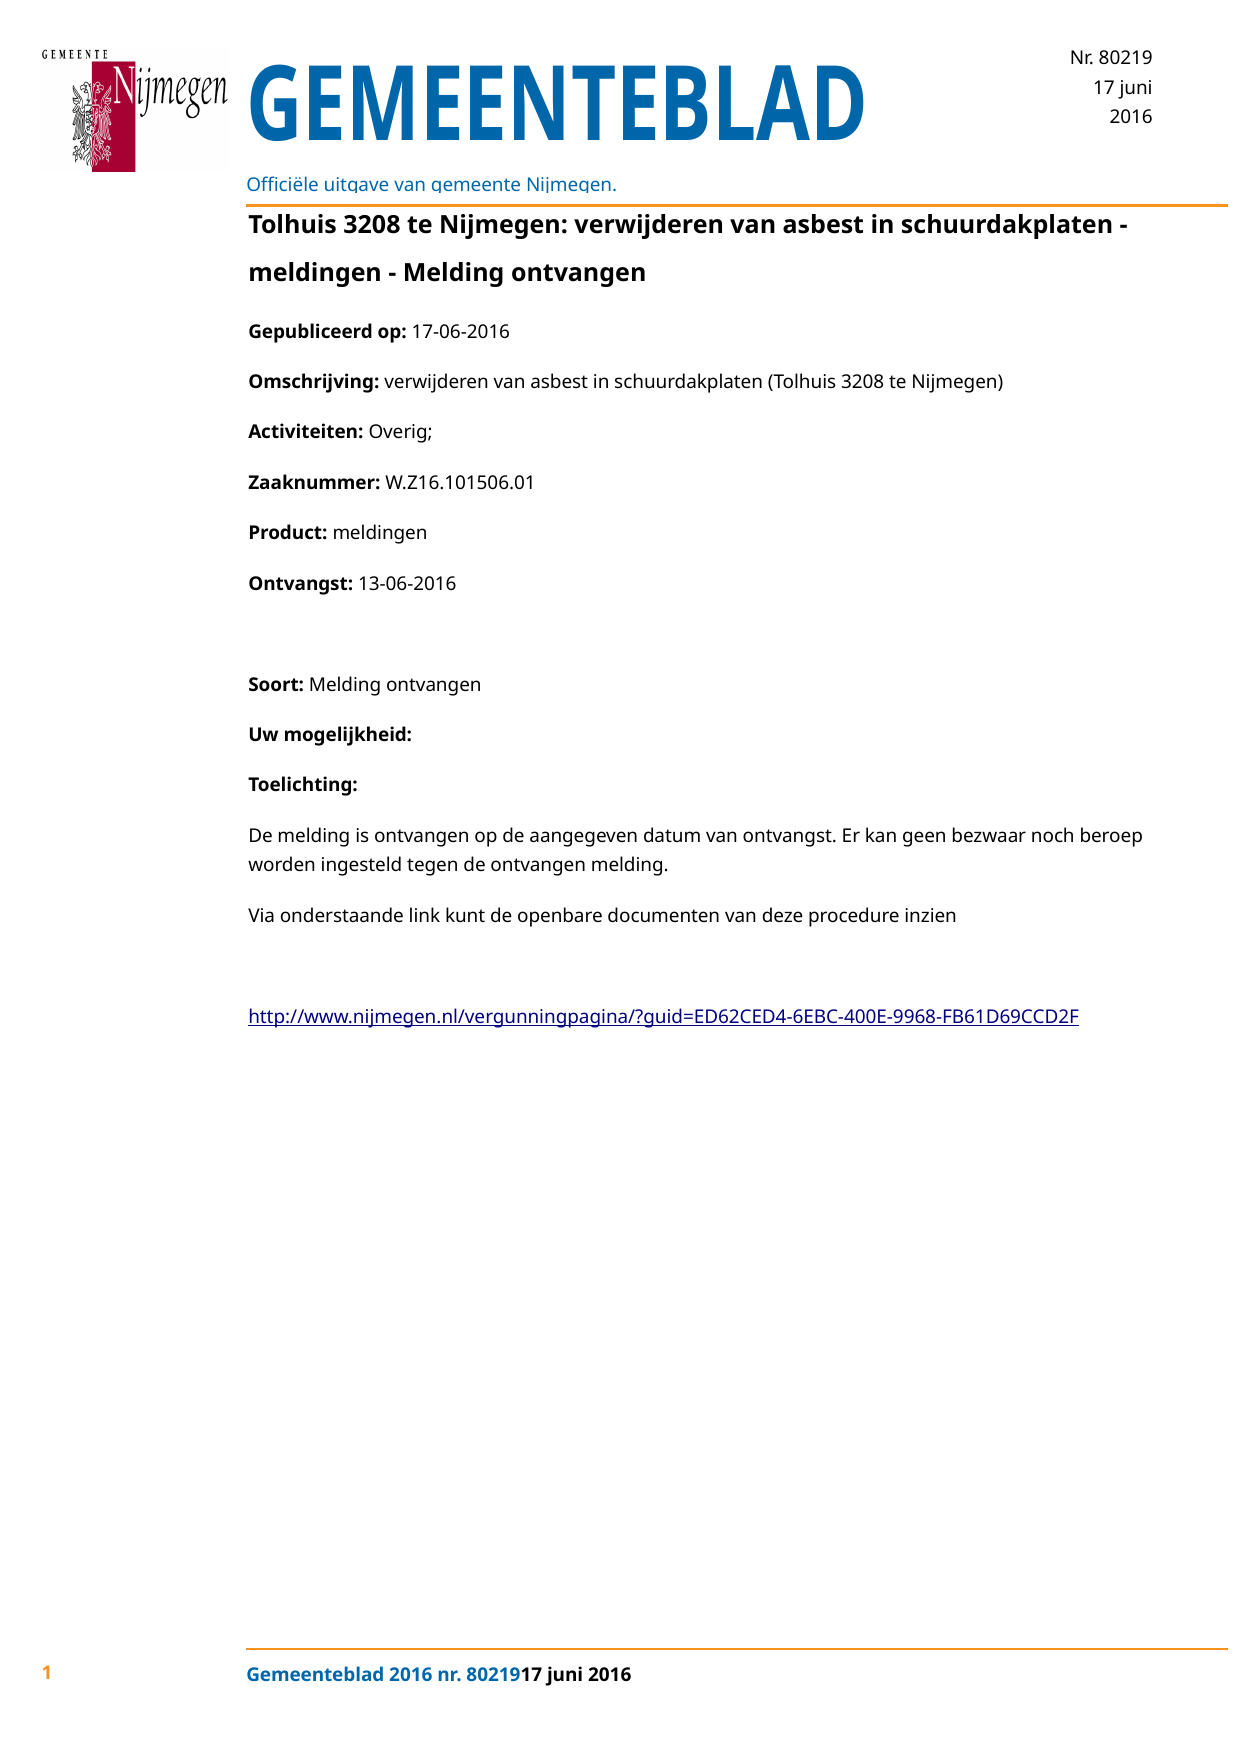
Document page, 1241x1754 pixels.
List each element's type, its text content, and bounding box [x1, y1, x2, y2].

text Zaaknummer: W.Z16.101506.01 [248, 469, 1152, 495]
text Product: meldingen [248, 519, 1152, 545]
text http://www.nijmegen.nl/vergunningpagina/?guid=ED62CED4-6EBC-400E-9968-FB61D69CCD2F [248, 1003, 1152, 1029]
text Gepubliceerd op: 17-06-2016 [248, 318, 1152, 344]
text Activiteiten: Overig; [248, 419, 1152, 444]
picture [41, 47, 231, 172]
text Tolhuis 3208 te Nijmegen: verwijderen van asbest in schuurdakplaten - meldingen - Melding ontvangen [248, 207, 1152, 288]
text Omschrijving: verwijderen van asbest in schuurdakplaten (Tolhuis 3208 te Nijmegen) [248, 368, 1152, 394]
text De melding is ontvangen op de aangegeven datum van ontvangst. Er kan geen bezwaar noch beroep worden ingesteld tegen de ontvangen melding. [248, 822, 1152, 877]
text Via onderstaande link kunt de openbare documenten van deze procedure inzien [248, 902, 1152, 928]
text Uw mogelijkheid: [248, 721, 1152, 747]
text Toelichting: [248, 772, 1152, 797]
text Ontvangst: 13-06-2016 [248, 570, 1152, 596]
text Soort: Melding ontvangen [248, 671, 1152, 697]
